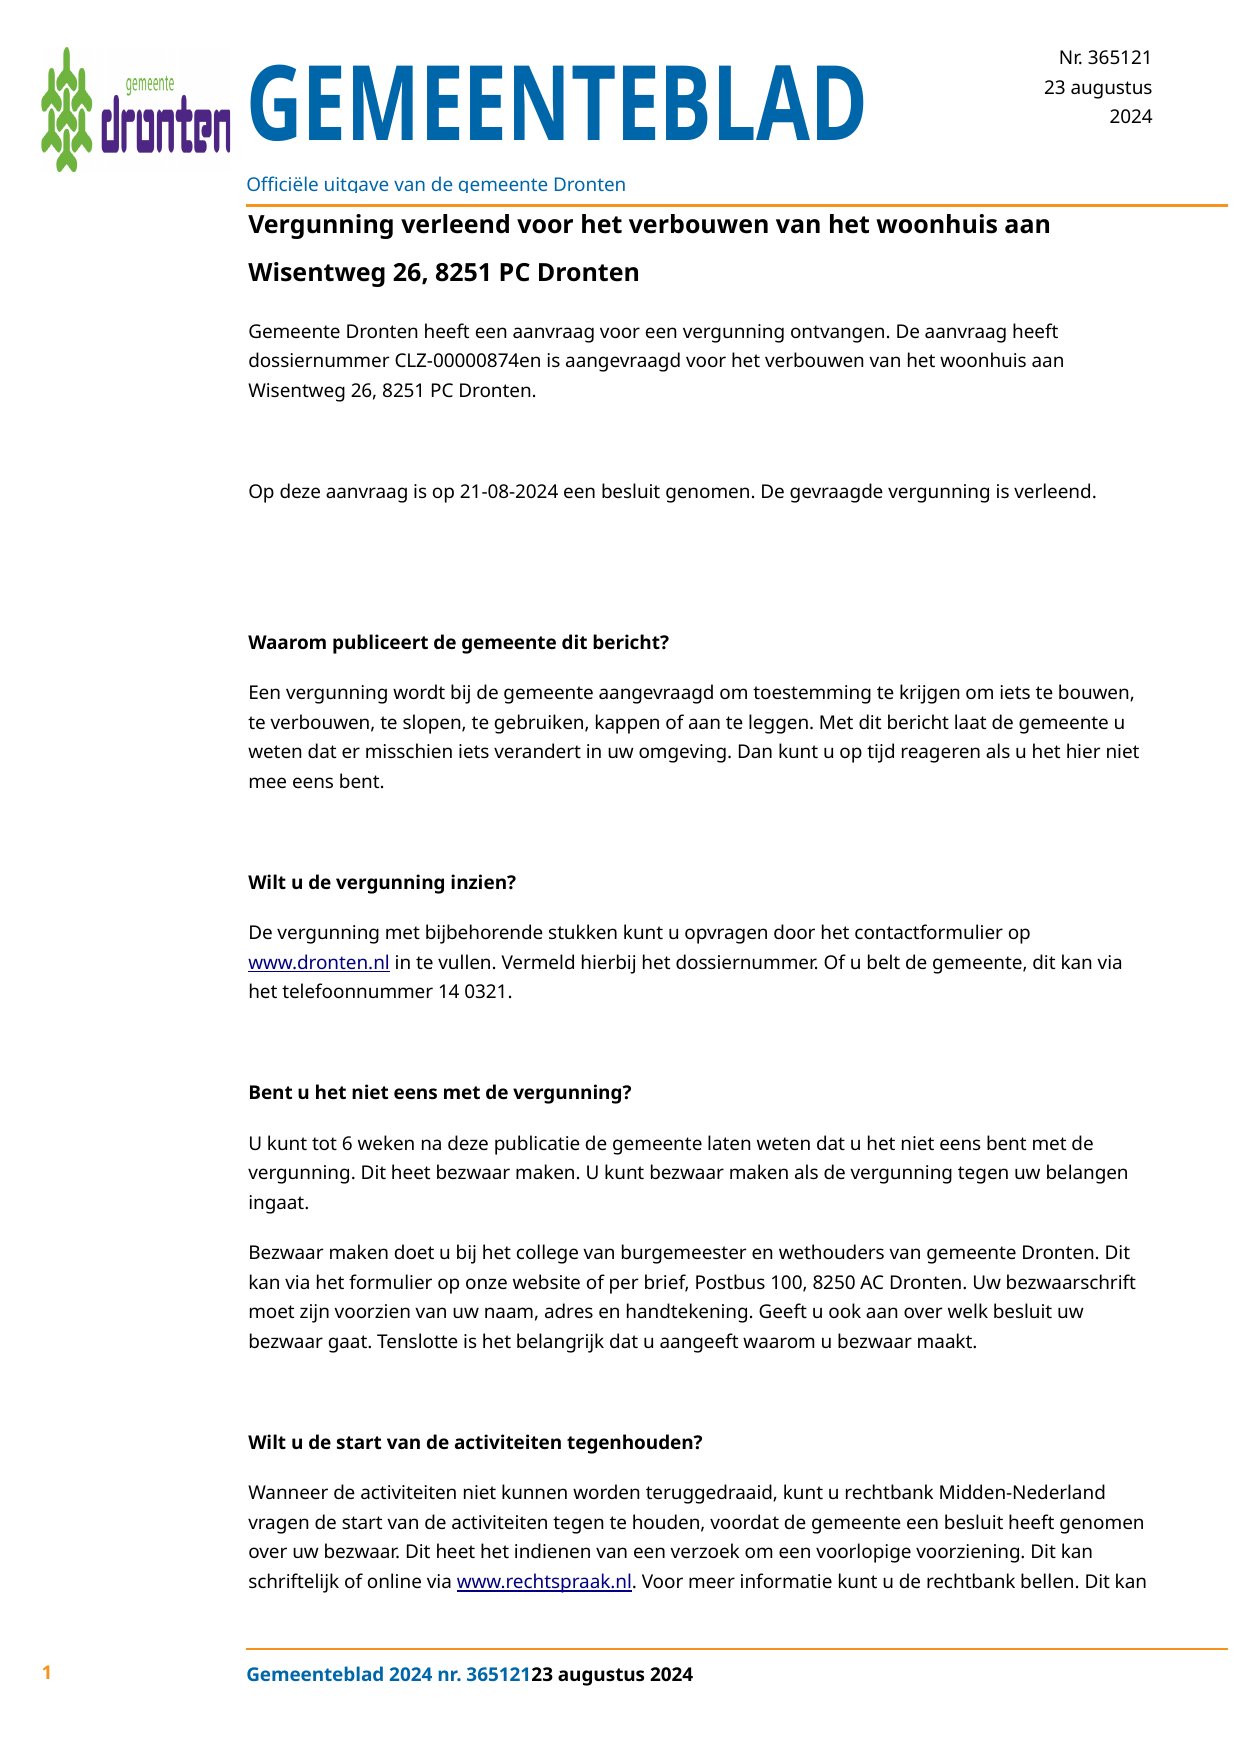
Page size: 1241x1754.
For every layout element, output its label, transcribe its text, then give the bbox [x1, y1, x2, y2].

text Op deze aanvraag is op 21-08-2024 een besluit genomen. De gevraagde vergunning is verleend. [248, 478, 1152, 504]
text Waarom publiceert de gemeente dit bericht? [248, 629, 1152, 655]
text Wilt u de vergunning inzien? [248, 869, 1152, 895]
text De vergunning met bijbehorende stukken kunt u opvragen door het contactformulier op www.dronten.nl in te vullen. Vermeld hierbij het dossiernummer. Of u belt de gemeente, dit kan via het telefoonnummer 14 0321. [248, 919, 1152, 1004]
text Wilt u de start van de activiteiten tegenhouden? [248, 1429, 1152, 1455]
text Bezwaar maken doet u bij het college van burgemeester en wethouders van gemeente Dronten. Dit kan via het formulier op onze website of per brief, Postbus 100, 8250 AC Dronten. Uw bezwaarschrift moet zijn voorzien van uw naam, adres en handtekening. Geeft u ook aan over welk besluit uw bezwaar gaat. Tenslotte is het belangrijk dat u aangeeft waarom u bezwaar maakt. [248, 1239, 1152, 1354]
text Wanneer de activiteiten niet kunnen worden teruggedraaid, kunt u rechtbank Midden-Nederland vragen de start van de activiteiten tegen te houden, voordat de gemeente een besluit heeft genomen over uw bezwaar. Dit heet het indienen van een verzoek om een voorlopige voorziening. Dit kan schriftelijk of online via www.rechtspraak.nl. Voor meer informatie kunt u de rechtbank bellen. Dit kan [248, 1479, 1152, 1594]
text U kunt tot 6 weken na deze publicatie de gemeente laten weten dat u het niet eens bent met de vergunning. Dit heet bezwaar maken. U kunt bezwaar maken als de vergunning tegen uw belangen ingaat. [248, 1130, 1152, 1215]
picture [41, 47, 231, 172]
text Bent u het niet eens met de vergunning? [248, 1079, 1152, 1105]
text Een vergunning wordt bij de gemeente aangevraagd om toestemming te krijgen om iets te bouwen, te verbouwen, te slopen, te gebruiken, kappen of aan te leggen. Met dit bericht laat de gemeente u weten dat er misschien iets verandert in uw omgeving. Dan kunt u op tijd reageren als u het hier niet mee eens bent. [248, 679, 1152, 794]
text Vergunning verleend voor het verbouwen van het woonhuis aan Wisentweg 26, 8251 PC Dronten [248, 207, 1152, 288]
text Gemeente Dronten heeft een aanvraag voor een vergunning ontvangen. De aanvraag heeft dossiernummer CLZ-00000874en is aangevraagd voor het verbouwen van het woonhuis aan Wisentweg 26, 8251 PC Dronten. [248, 318, 1152, 403]
